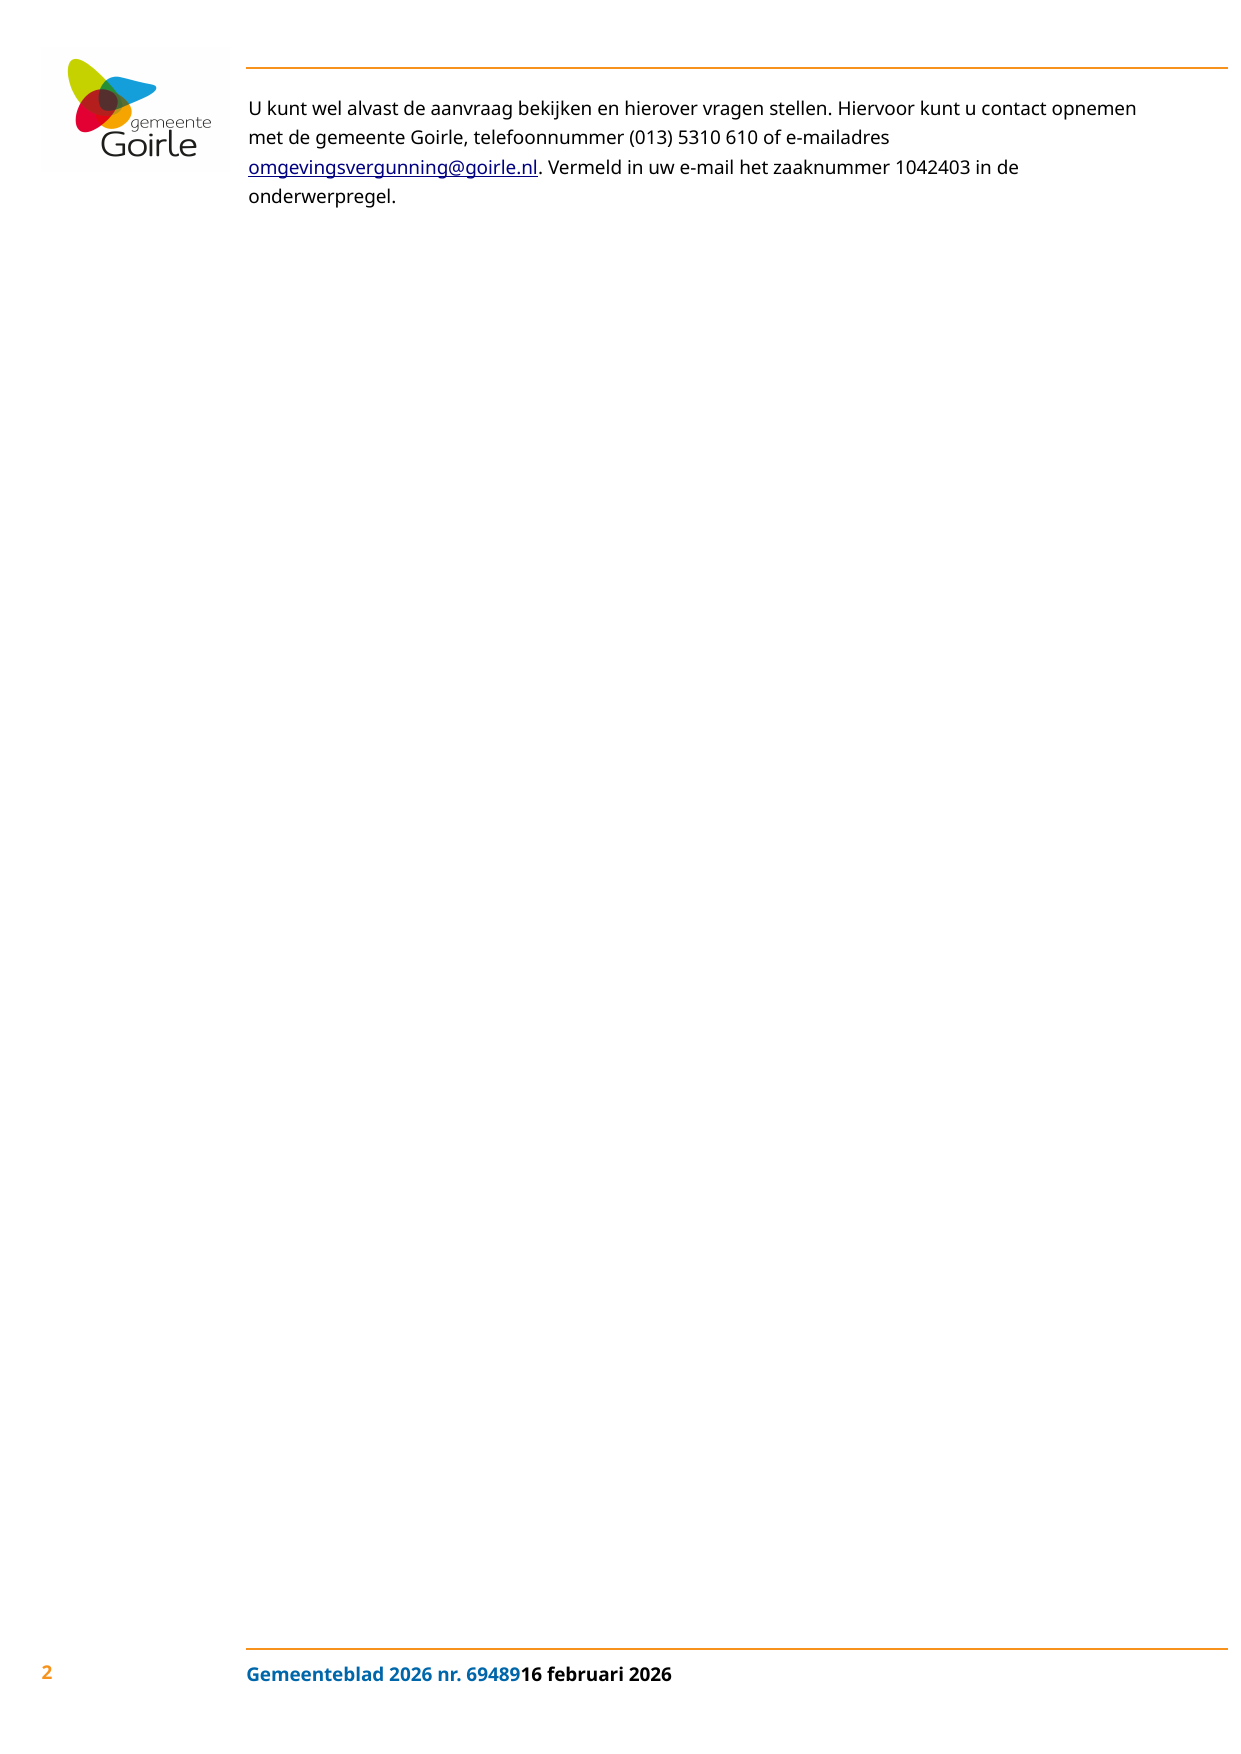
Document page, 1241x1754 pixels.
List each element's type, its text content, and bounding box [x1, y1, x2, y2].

text U kunt wel alvast de aanvraag bekijken en hierover vragen stellen. Hiervoor kunt u contact opnemen met de gemeente Goirle, telefoonnummer (013) 5310 610 of e-mailadres omgevingsvergunning@goirle.nl. Vermeld in uw e-mail het zaaknummer 1042403 in de onderwerpregel. [248, 95, 1152, 209]
picture [41, 47, 231, 172]
